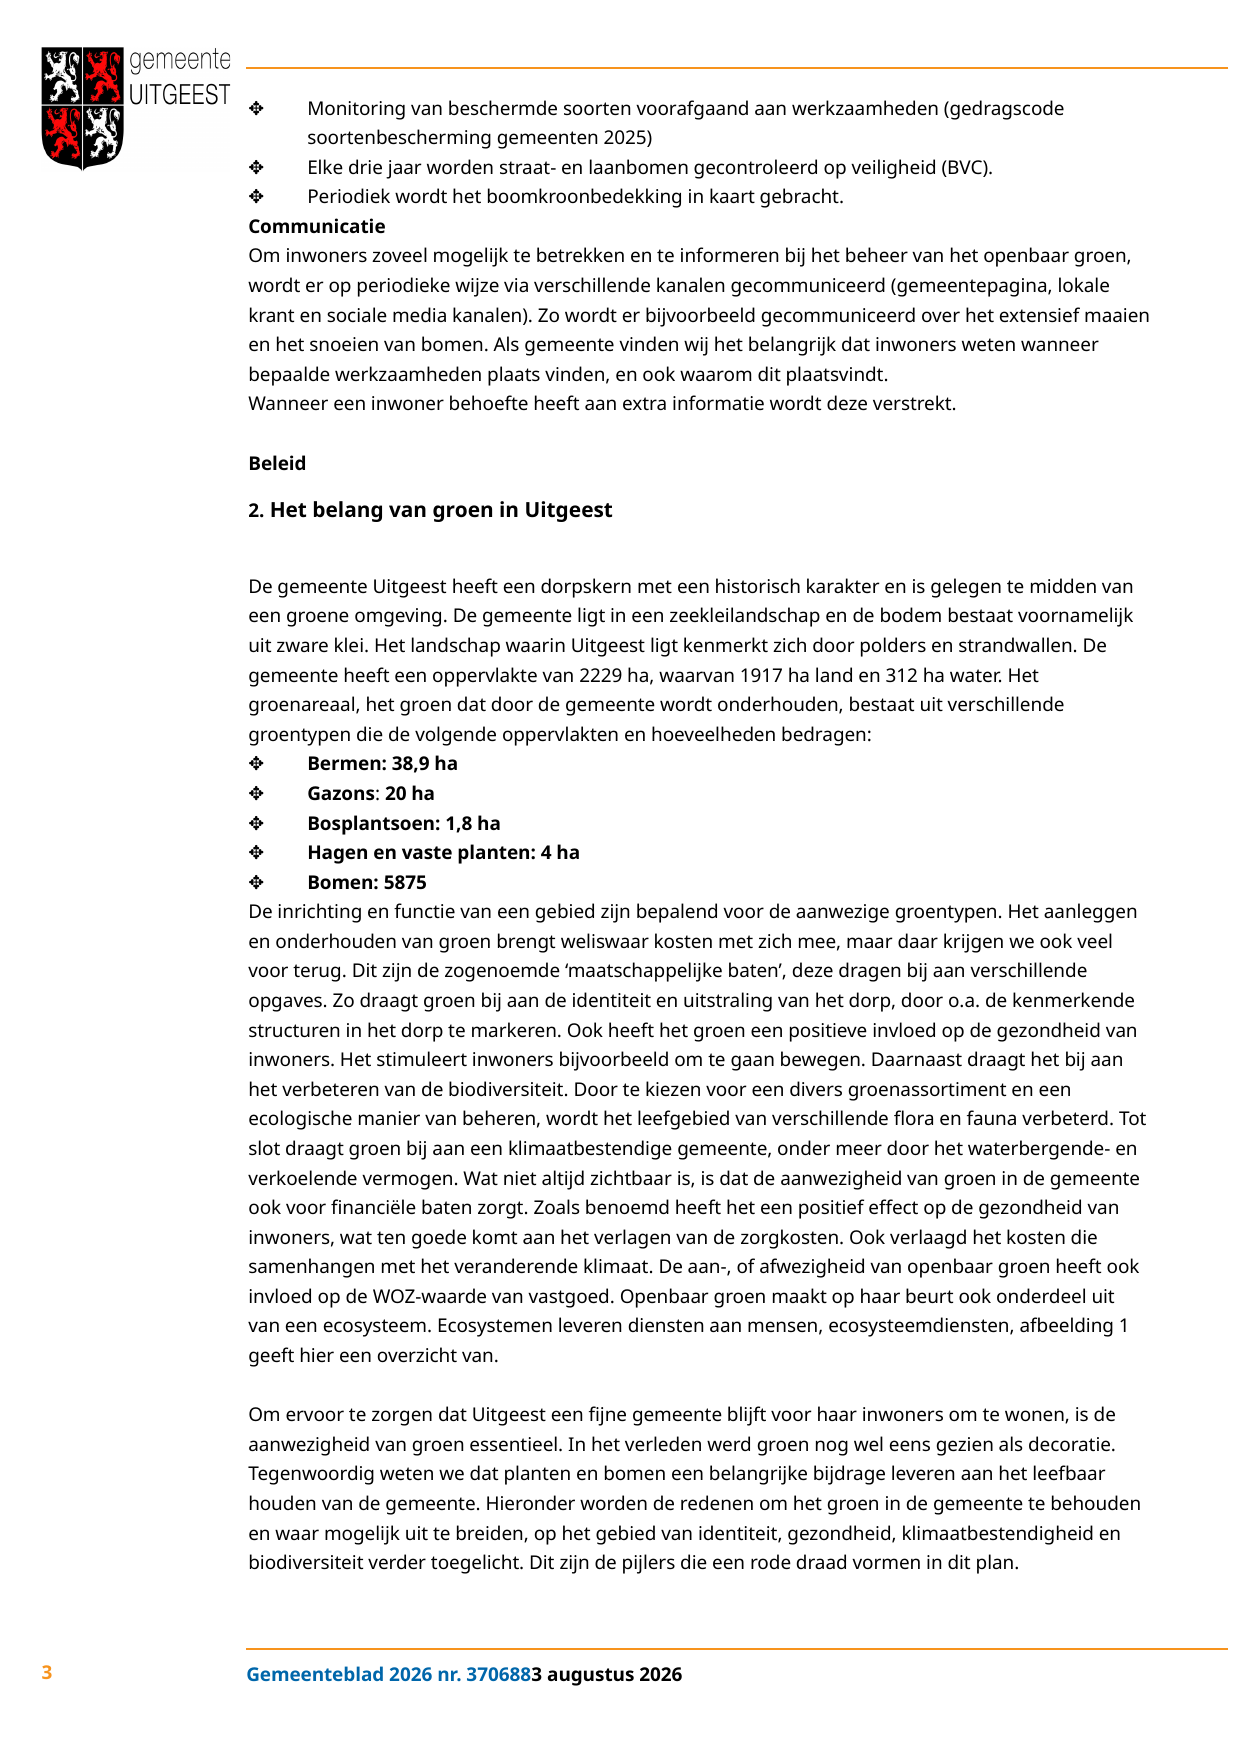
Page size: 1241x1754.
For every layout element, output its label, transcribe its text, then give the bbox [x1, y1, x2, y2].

text Om inwoners zoveel mogelijk te betrekken en te informeren bij het beheer van het openbaar groen, wordt er op periodieke wijze via verschillende kanalen gecommuniceerd (gemeentepagina, lokale krant en sociale media kanalen). Zo wordt er bijvoorbeeld gecommuniceerd over het extensief maaien en het snoeien van bomen. Als gemeente vinden wij het belangrijk dat inwoners weten wanneer bepaalde werkzaamheden plaats vinden, en ook waarom dit plaatsvindt. [248, 243, 1152, 387]
text 2. Het belang van groen in Uitgeest [248, 495, 1152, 524]
list Periodiek wordt het boomkroonbedekking in kaart gebracht. [248, 183, 1152, 209]
text Communicatie [248, 213, 1152, 239]
list Bosplantsoen: 1,8 ha [248, 810, 1152, 836]
list Elke drie jaar worden straat- en laanbomen gecontroleerd op veiligheid (BVC). [248, 154, 1152, 180]
text De inrichting en functie van een gebied zijn bepalend voor de aanwezige groentypen. Het aanleggen en onderhouden van groen brengt weliswaar kosten met zich mee, maar daar krijgen we ook veel voor terug. Dit zijn de zogenoemde ‘maatschappelijke baten’, deze dragen bij aan verschillende opgaves. Zo draagt groen bij aan de identiteit en uitstraling van het dorp, door o.a. de kenmerkende structuren in het dorp te markeren. Ook heeft het groen een positieve invloed op de gezondheid van inwoners. Het stimuleert inwoners bijvoorbeeld om te gaan bewegen. Daarnaast draagt het bij aan het verbeteren van de biodiversiteit. Door te kiezen voor een divers groenassortiment en een ecologische manier van beheren, wordt het leefgebied van verschillende flora en fauna verbeterd. Tot slot draagt groen bij aan een klimaatbestendige gemeente, onder meer door het waterbergende- en verkoelende vermogen. Wat niet altijd zichtbaar is, is dat de aanwezigheid van groen in de gemeente ook voor financiële baten zorgt. Zoals benoemd heeft het een positief effect op de gezondheid van inwoners, wat ten goede komt aan het verlagen van de zorgkosten. Ook verlaagd het kosten die samenhangen met het veranderende klimaat. De aan-, of afwezigheid van openbaar groen heeft ook invloed op de WOZ-waarde van vastgoed. Openbaar groen maakt op haar beurt ook onderdeel uit van een ecosysteem. Ecosystemen leveren diensten aan mensen, ecosysteemdiensten, afbeelding 1 geeft hier een overzicht van. [248, 898, 1152, 1368]
list Gazons: 20 ha [248, 780, 1152, 806]
picture [41, 47, 231, 172]
text De gemeente Uitgeest heeft een dorpskern met een historisch karakter en is gelegen te midden van een groene omgeving. De gemeente ligt in een zeekleilandschap en de bodem bestaat voornamelijk uit zware klei. Het landschap waarin Uitgeest ligt kenmerkt zich door polders en strandwallen. De gemeente heeft een oppervlakte van 2229 ha, waarvan 1917 ha land en 312 ha water. Het groenareaal, het groen dat door de gemeente wordt onderhouden, bestaat uit verschillende groentypen die de volgende oppervlakten en hoeveelheden bedragen: [248, 573, 1152, 747]
list Bomen: 5875 [248, 869, 1152, 895]
list Bermen: 38,9 ha [248, 751, 1152, 776]
text Beleid [248, 450, 1152, 476]
list Monitoring van beschermde soorten voorafgaand aan werkzaamheden (gedragscode soortenbescherming gemeenten 2025) [248, 95, 1152, 150]
text Om ervoor te zorgen dat Uitgeest een fijne gemeente blijft voor haar inwoners om te wonen, is de aanwezigheid van groen essentieel. In het verleden werd groen nog wel eens gezien als decoratie. Tegenwoordig weten we dat planten en bomen een belangrijke bijdrage leveren aan het leefbaar houden van de gemeente. Hieronder worden de redenen om het groen in de gemeente te behouden en waar mogelijk uit te breiden, op het gebied van identiteit, gezondheid, klimaatbestendigheid en biodiversiteit verder toegelicht. Dit zijn de pijlers die een rode draad vormen in dit plan. [248, 1401, 1152, 1575]
text Wanneer een inwoner behoefte heeft aan extra informatie wordt deze verstrekt. [248, 391, 1152, 416]
list Hagen en vaste planten: 4 ha [248, 839, 1152, 865]
